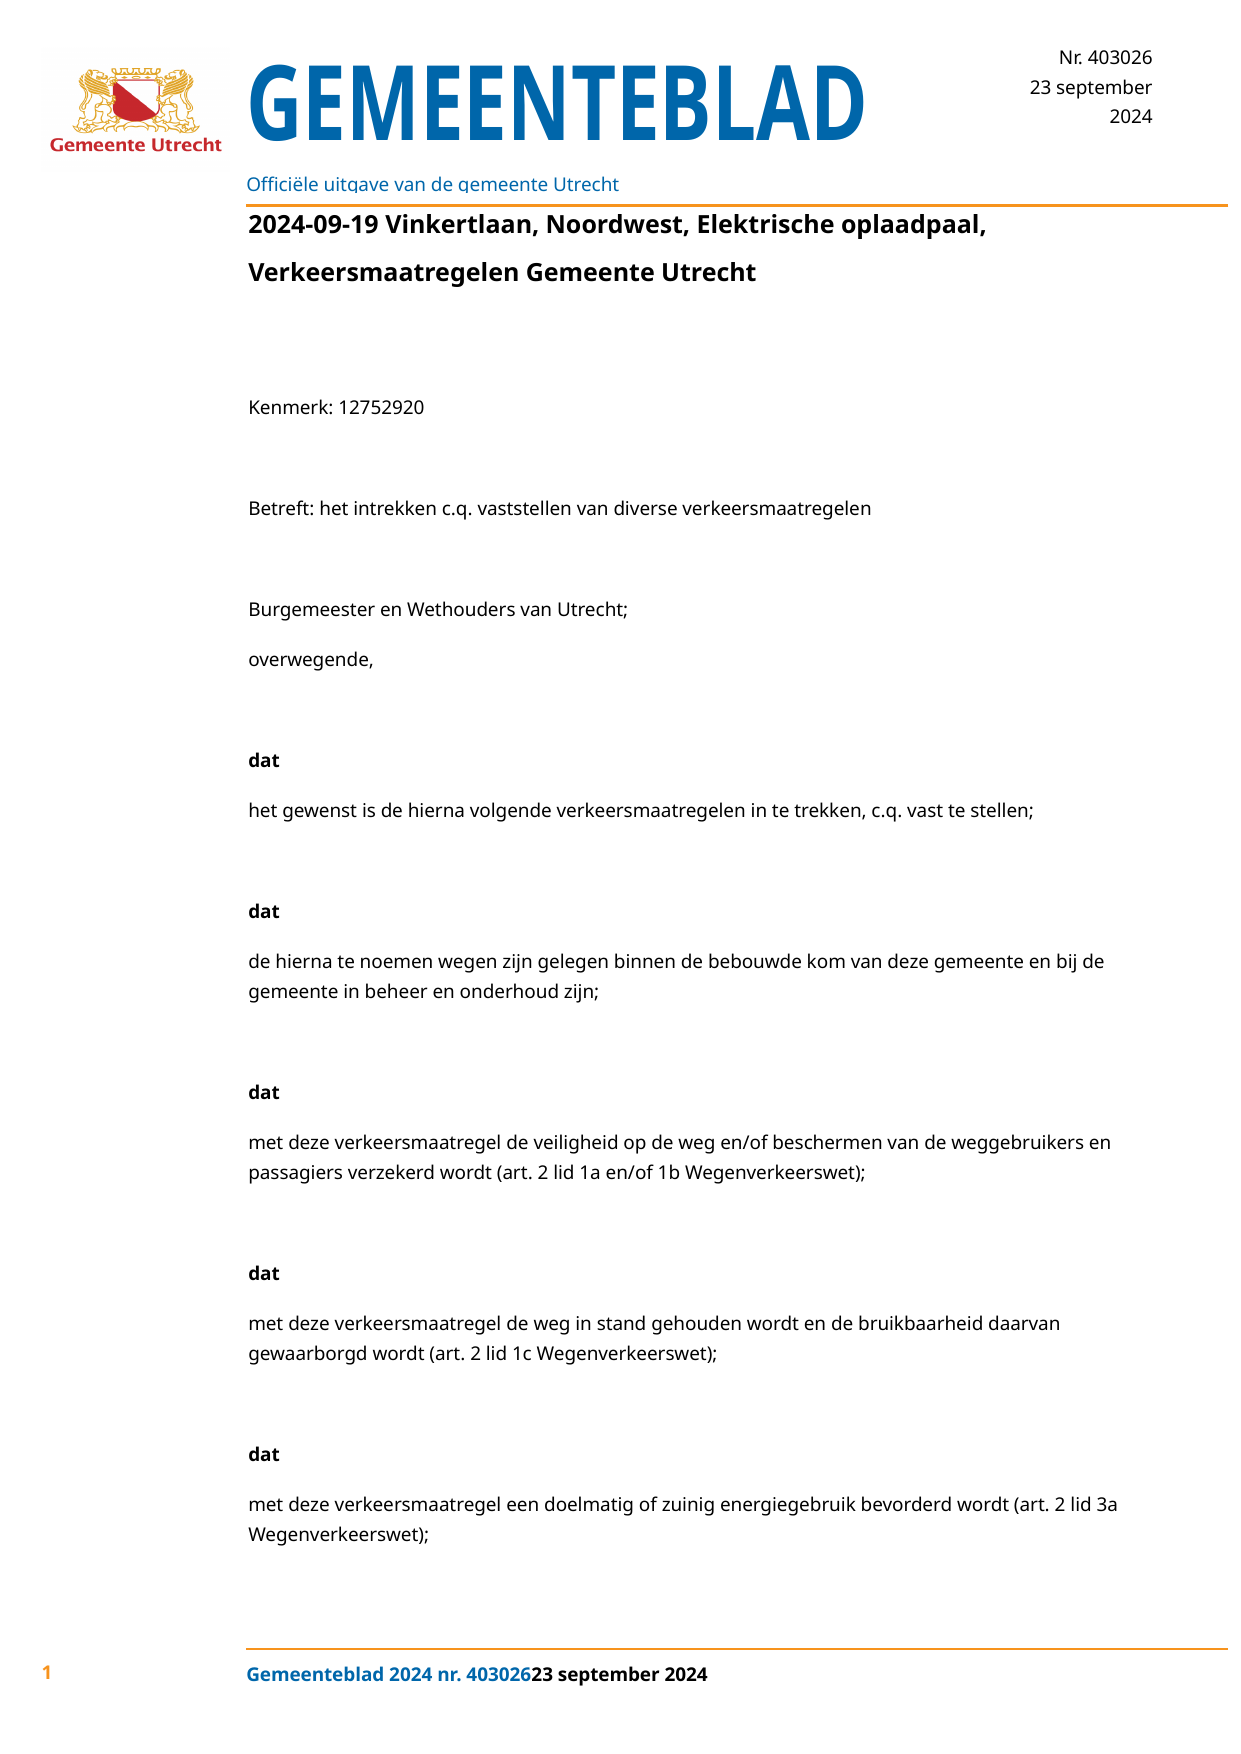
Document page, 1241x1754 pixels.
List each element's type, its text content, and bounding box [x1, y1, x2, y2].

picture [41, 47, 231, 172]
text dat [248, 1441, 1152, 1466]
text dat [248, 747, 1152, 773]
text Kenmerk: 12752920 [248, 394, 1152, 420]
text Betreft: het intrekken c.q. vaststellen van diverse verkeersmaatregelen [248, 495, 1152, 521]
text dat [248, 898, 1152, 924]
text het gewenst is de hierna volgende verkeersmaatregelen in te trekken, c.q. vast te stellen; [248, 797, 1152, 823]
text dat [248, 1079, 1152, 1105]
text met deze verkeersmaatregel een doelmatig of zuinig energiegebruik bevorderd wordt (art. 2 lid 3a Wegenverkeerswet); [248, 1491, 1152, 1546]
text de hierna te noemen wegen zijn gelegen binnen de bebouwde kom van deze gemeente en bij de gemeente in beheer en onderhoud zijn; [248, 949, 1152, 1004]
text Burgemeester en Wethouders van Utrecht; [248, 596, 1152, 621]
text dat [248, 1260, 1152, 1286]
text overwegende, [248, 646, 1152, 672]
text met deze verkeersmaatregel de veiligheid op de weg en/of beschermen van de weggebruikers en passagiers verzekerd wordt (art. 2 lid 1a en/of 1b Wegenverkeerswet); [248, 1129, 1152, 1185]
text met deze verkeersmaatregel de weg in stand gehouden wordt en de bruikbaarheid daarvan gewaarborgd wordt (art. 2 lid 1c Wegenverkeerswet); [248, 1310, 1152, 1366]
text 2024-09-19 Vinkertlaan, Noordwest, Elektrische oplaadpaal, Verkeersmaatregelen Gemeente Utrecht [248, 207, 1152, 288]
